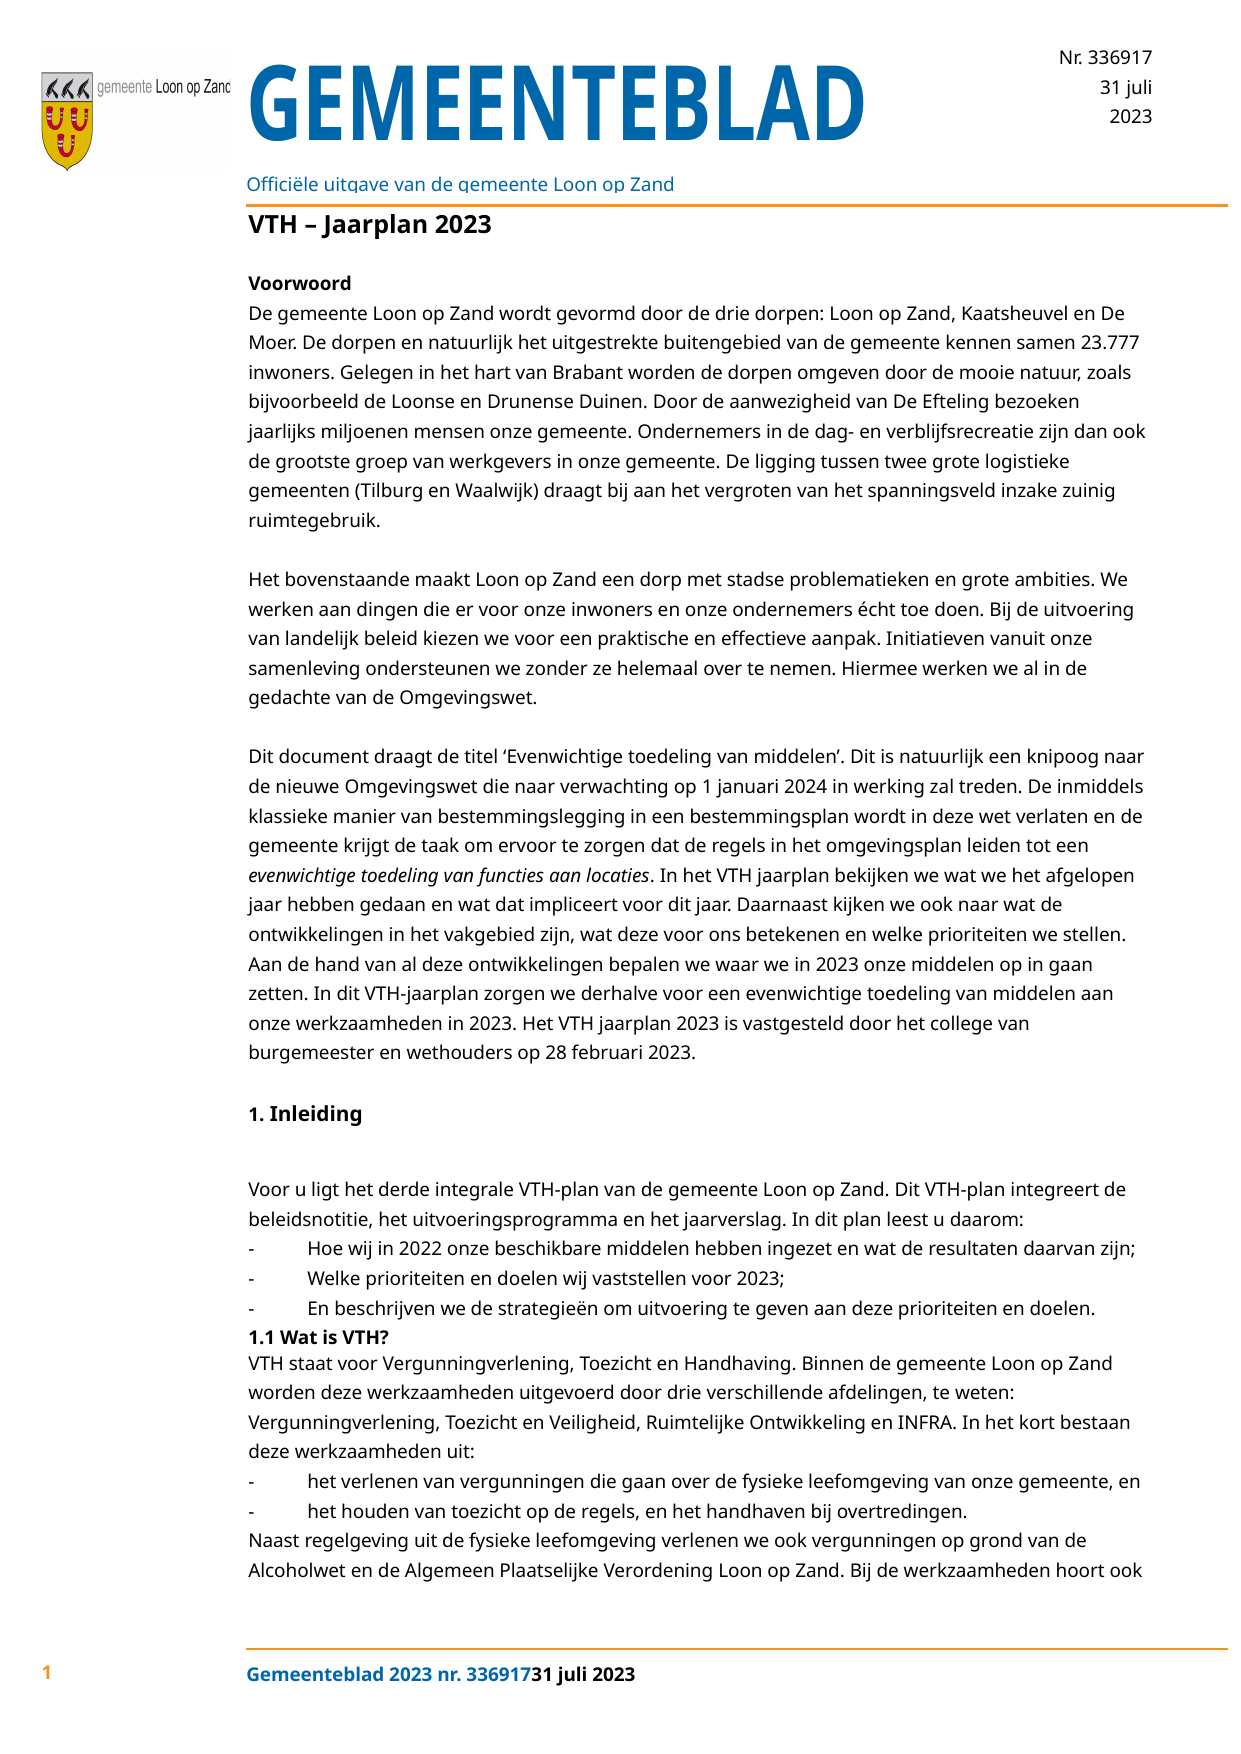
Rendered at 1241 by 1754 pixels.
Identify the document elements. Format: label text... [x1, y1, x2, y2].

text Voor u ligt het derde integrale VTH-plan van de gemeente Loon op Zand. Dit VTH-plan integreert de beleidsnotitie, het uitvoeringsprogramma en het jaarverslag. In dit plan leest u daarom: [248, 1176, 1152, 1232]
text VTH staat voor Vergunningverlening, Toezicht en Handhaving. Binnen de gemeente Loon op Zand worden deze werkzaamheden uitgevoerd door drie verschillende afdelingen, te weten: Vergunningverlening, Toezicht en Veiligheid, Ruimtelijke Ontwikkeling en INFRA. In het kort bestaan deze werkzaamheden uit: [248, 1350, 1152, 1464]
text Voorwoord [248, 270, 1152, 296]
list Welke prioriteiten en doelen wij vaststellen voor 2023; [248, 1265, 1152, 1291]
list En beschrijven we de strategieën om uitvoering te geven aan deze prioriteiten en doelen. [248, 1295, 1152, 1320]
text Het bovenstaande maakt Loon op Zand een dorp met stadse problematieken en grote ambities. We werken aan dingen die er voor onze inwoners en onze ondernemers écht toe doen. Bij de uitvoering van landelijk beleid kiezen we voor een praktische en effectieve aanpak. Initiatieven vanuit onze samenleving ondersteunen we zonder ze helemaal over te nemen. Hiermee werken we al in de gedachte van de Omgevingswet. [248, 566, 1152, 710]
text Dit document draagt de titel ‘Evenwichtige toedeling van middelen’. Dit is natuurlijk een knipoog naar de nieuwe Omgevingswet die naar verwachting op 1 januari 2024 in werking zal treden. De inmiddels klassieke manier van bestemmingslegging in een bestemmingsplan wordt in deze wet verlaten en de gemeente krijgt de taak om ervoor te zorgen dat de regels in het omgevingsplan leiden tot een evenwichtige toedeling van functies aan locaties. In het VTH jaarplan bekijken we wat we het afgelopen jaar hebben gedaan en wat dat impliceert voor dit jaar. Daarnaast kijken we ook naar wat de ontwikkelingen in het vakgebied zijn, wat deze voor ons betekenen en welke prioriteiten we stellen. Aan de hand van al deze ontwikkelingen bepalen we waar we in 2023 onze middelen op in gaan zetten. In dit VTH-jaarplan zorgen we derhalve voor een evenwichtige toedeling van middelen aan onze werkzaamheden in 2023. Het VTH jaarplan 2023 is vastgesteld door het college van burgemeester en wethouders op 28 februari 2023. [248, 744, 1152, 1065]
picture [41, 47, 231, 172]
text VTH – Jaarplan 2023 [248, 207, 1152, 241]
list Hoe wij in 2022 onze beschikbare middelen hebben ingezet en wat de resultaten daarvan zijn; [248, 1236, 1152, 1261]
text 1. Inleiding [248, 1099, 1152, 1127]
list het houden van toezicht op de regels, en het handhaven bij overtredingen. [248, 1498, 1152, 1524]
text De gemeente Loon op Zand wordt gevormd door de drie dorpen: Loon op Zand, Kaatsheuvel en De Moer. De dorpen en natuurlijk het uitgestrekte buitengebied van de gemeente kennen samen 23.777 inwoners. Gelegen in het hart van Brabant worden de dorpen omgeven door de mooie natuur, zoals bijvoorbeeld de Loonse en Drunense Duinen. Door de aanwezigheid van De Efteling bezoeken jaarlijks miljoenen mensen onze gemeente. Ondernemers in de dag- en verblijfsrecreatie zijn dan ook de grootste groep van werkgevers in onze gemeente. De ligging tussen twee grote logistieke gemeenten (Tilburg en Waalwijk) draagt bij aan het vergroten van het spanningsveld inzake zuinig ruimtegebruik. [248, 300, 1152, 533]
list het verlenen van vergunningen die gaan over de fysieke leefomgeving van onze gemeente, en [248, 1468, 1152, 1494]
text Naast regelgeving uit de fysieke leefomgeving verlenen we ook vergunningen op grond van de Alcoholwet en de Algemeen Plaatselijke Verordening Loon op Zand. Bij de werkzaamheden hoort ook [248, 1527, 1152, 1583]
text 1.1 Wat is VTH? [248, 1324, 1152, 1350]
